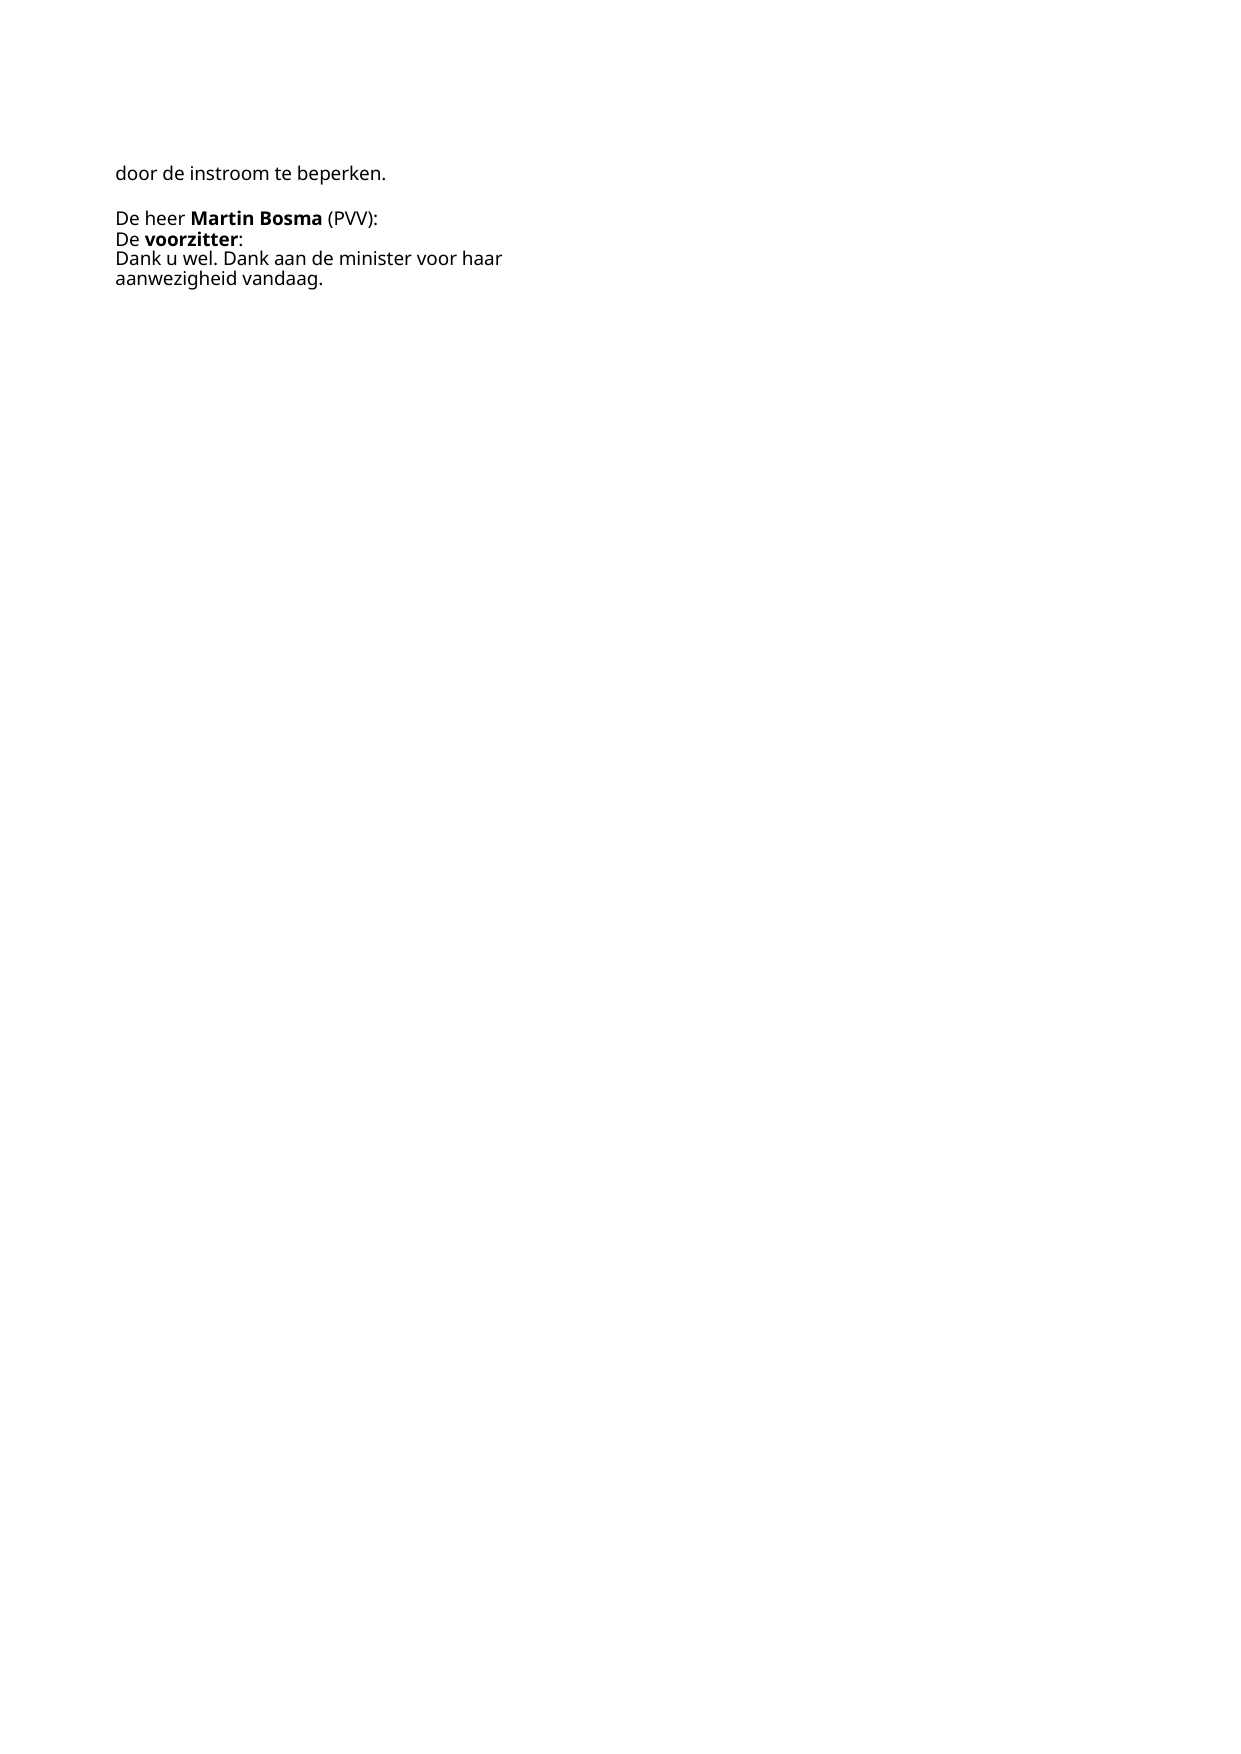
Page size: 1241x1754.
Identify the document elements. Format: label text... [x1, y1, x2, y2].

text door de instroom te beperken. [115, 165, 605, 184]
text De heer Martin Bosma (PVV): [115, 205, 605, 231]
text De voorzitter: [115, 231, 605, 250]
text Dank u wel. Dank aan de minister voor haar aanwezigheid vandaag. [115, 250, 605, 289]
